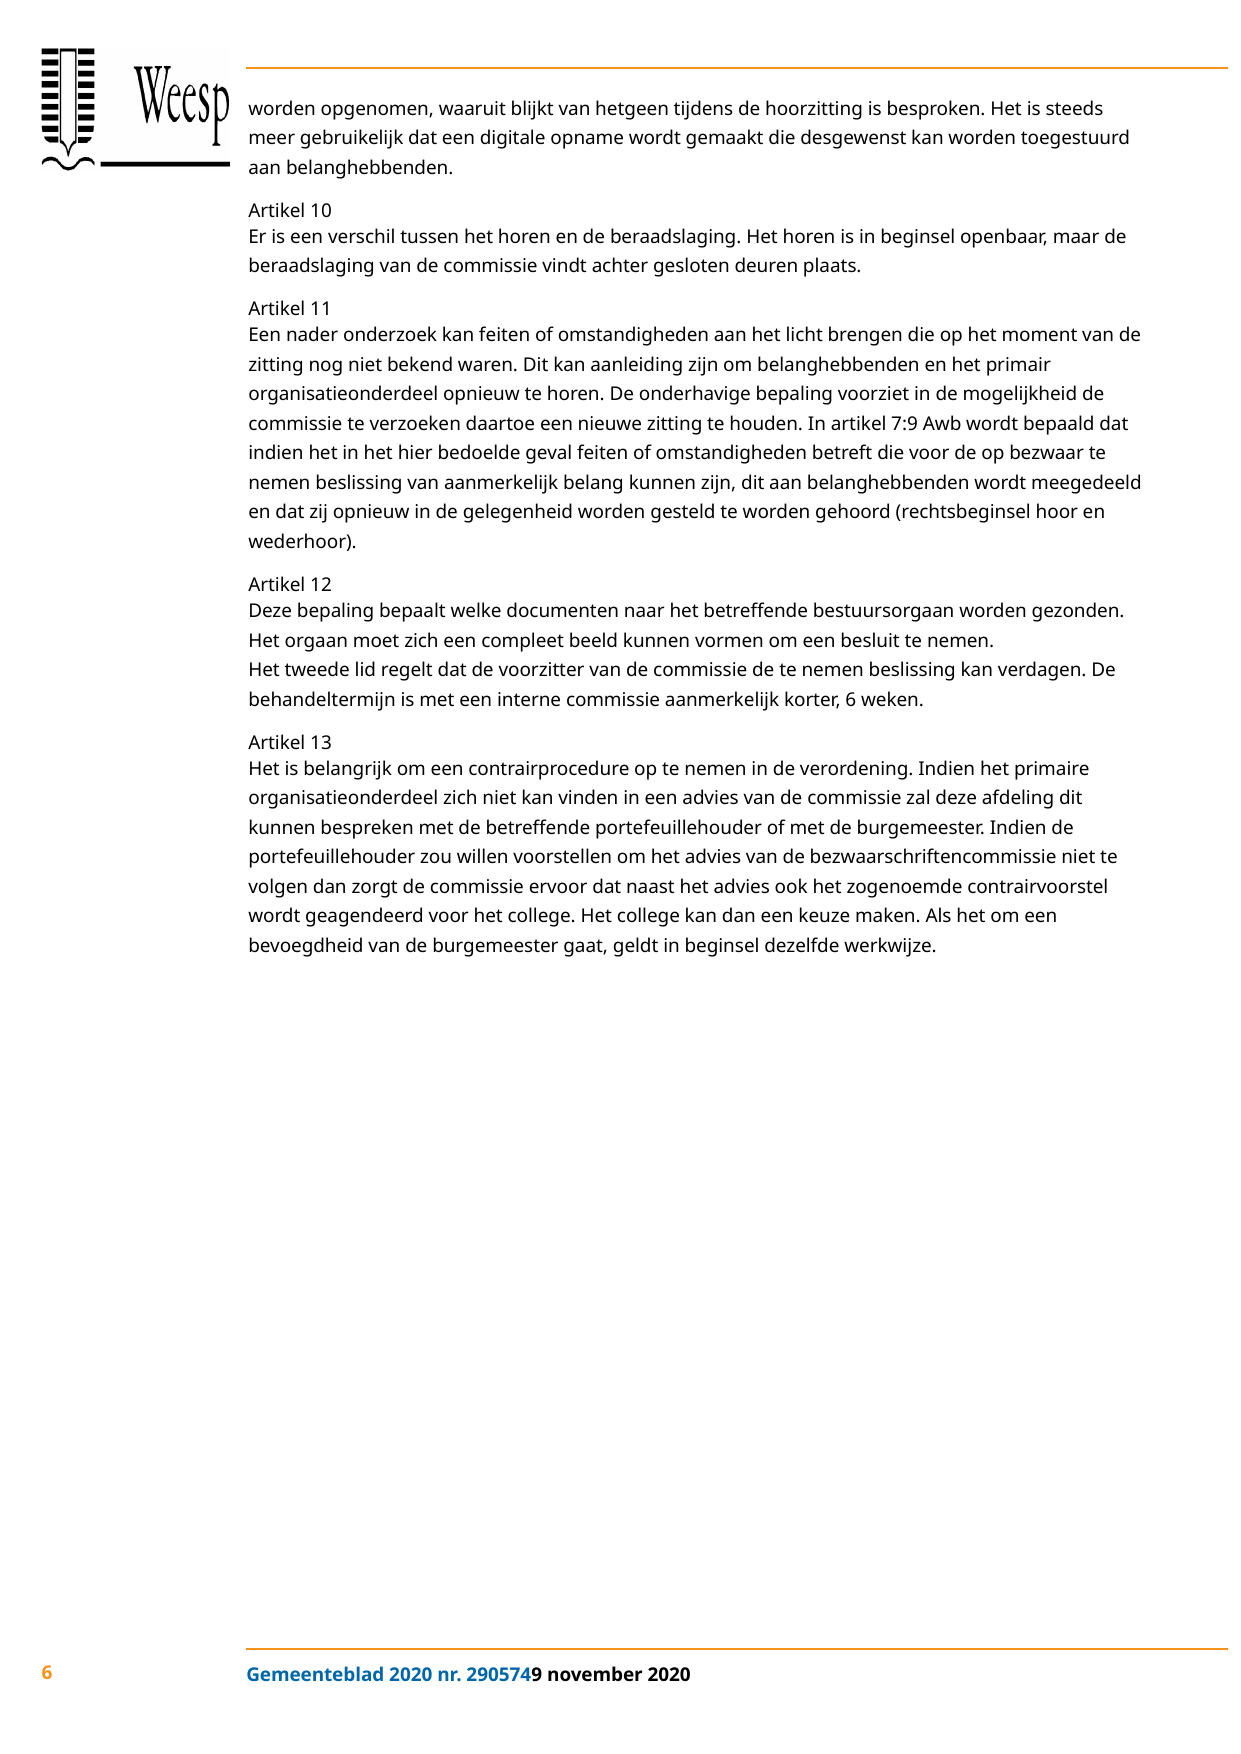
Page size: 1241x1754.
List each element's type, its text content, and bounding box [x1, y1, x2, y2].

text Deze bepaling bepaalt welke documenten naar het betreffende bestuursorgaan worden gezonden. Het orgaan moet zich een compleet beeld kunnen vormen om een besluit te nemen. [248, 597, 1152, 652]
text Artikel 11 [248, 296, 1152, 321]
text Een nader onderzoek kan feiten of omstandigheden aan het licht brengen die op het moment van de zitting nog niet bekend waren. Dit kan aanleiding zijn om belanghebbenden en het primair organisatieonderdeel opnieuw te horen. De onderhavige bepaling voorziet in de mogelijkheid de commissie te verzoeken daartoe een nieuwe zitting te houden. In artikel 7:9 Awb wordt bepaald dat indien het in het hier bedoelde geval feiten of omstandigheden betreft die voor de op bezwaar te nemen beslissing van aanmerkelijk belang kunnen zijn, dit aan belanghebbenden wordt meegedeeld en dat zij opnieuw in de gelegenheid worden gesteld te worden gehoord (rechtsbeginsel hoor en wederhoor). [248, 321, 1152, 554]
text Het tweede lid regelt dat de voorzitter van de commissie de te nemen beslissing kan verdagen. De behandeltermijn is met een interne commissie aanmerkelijk korter, 6 weken. [248, 656, 1152, 712]
text Artikel 10 [248, 197, 1152, 223]
text Er is een verschil tussen het horen en de beraadslaging. Het horen is in beginsel openbaar, maar de beraadslaging van de commissie vindt achter gesloten deuren plaats. [248, 223, 1152, 278]
text worden opgenomen, waaruit blijkt van hetgeen tijdens de hoorzitting is besproken. Het is steeds meer gebruikelijk dat een digitale opname wordt gemaakt die desgewenst kan worden toegestuurd aan belanghebbenden. [248, 95, 1152, 180]
text Artikel 13 [248, 729, 1152, 755]
text Artikel 12 [248, 571, 1152, 597]
picture [41, 47, 231, 172]
text Het is belangrijk om een contrairprocedure op te nemen in de verordening. Indien het primaire organisatieonderdeel zich niet kan vinden in een advies van de commissie zal deze afdeling dit kunnen bespreken met de betreffende portefeuillehouder of met de burgemeester. Indien de portefeuillehouder zou willen voorstellen om het advies van de bezwaarschriftencommissie niet te volgen dan zorgt de commissie ervoor dat naast het advies ook het zogenoemde contrairvoorstel wordt geagendeerd voor het college. Het college kan dan een keuze maken. Als het om een bevoegdheid van de burgemeester gaat, geldt in beginsel dezelfde werkwijze. [248, 755, 1152, 958]
